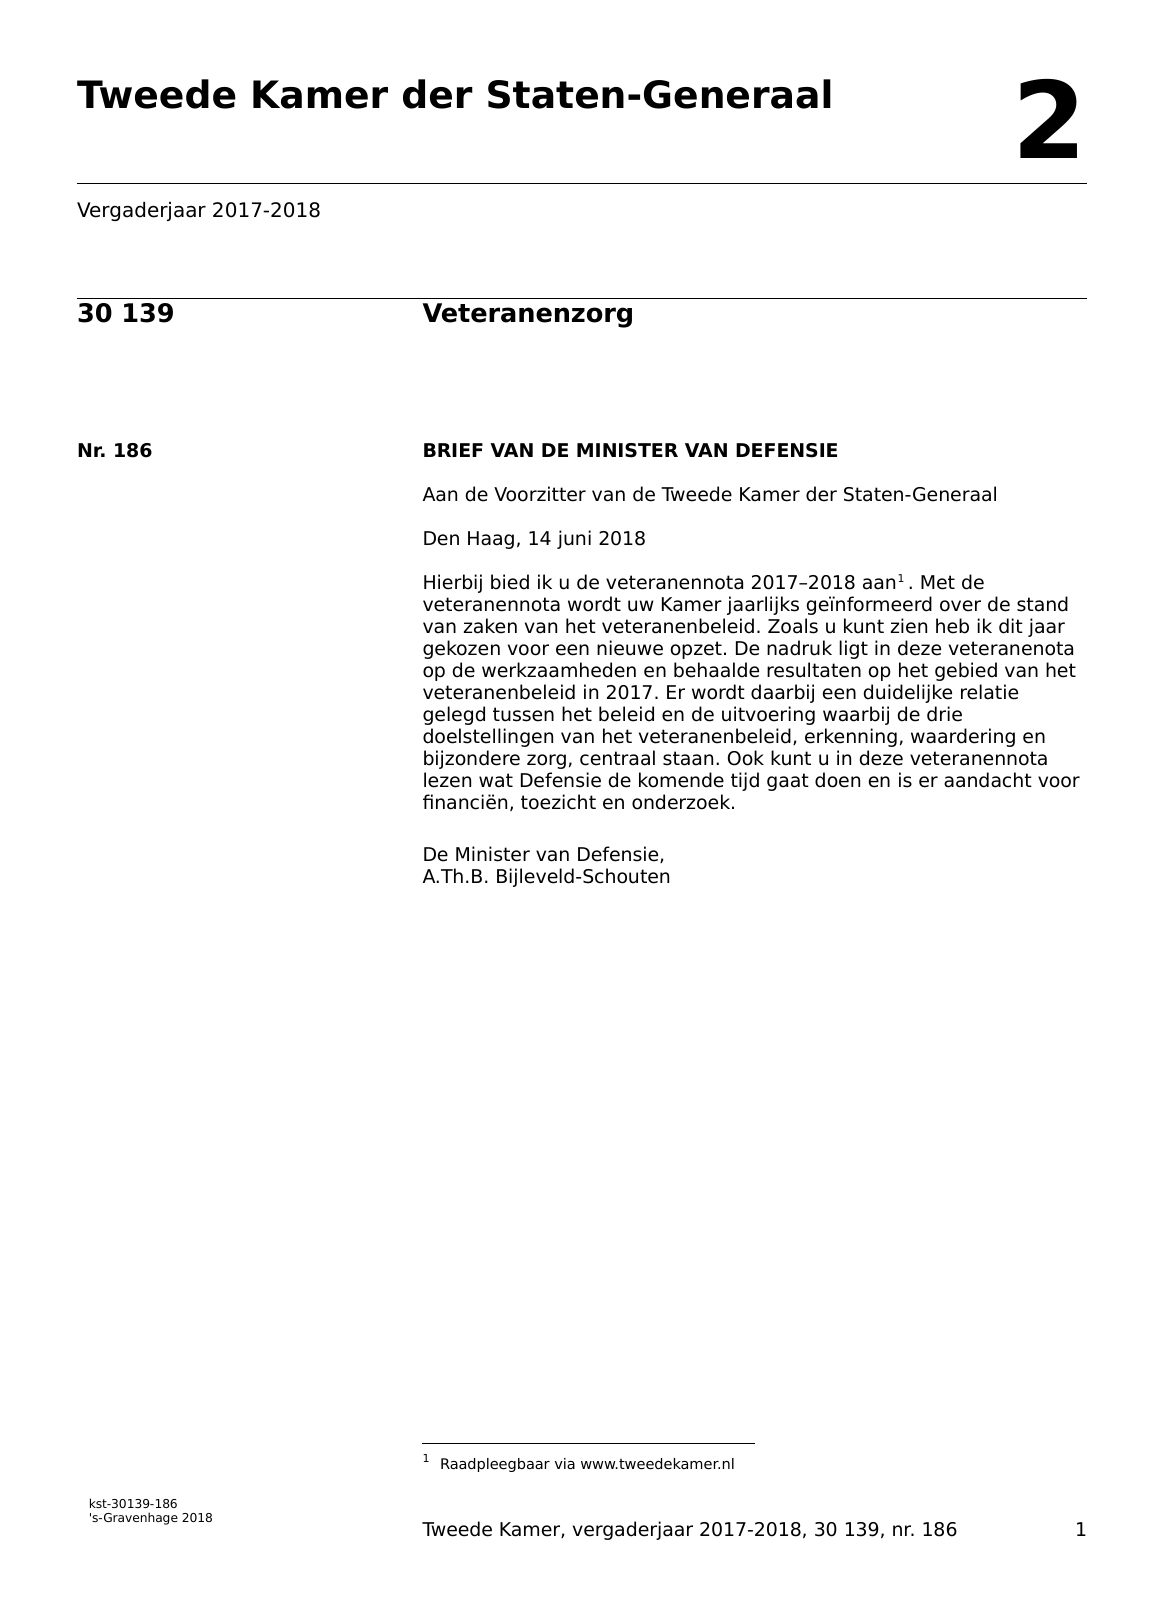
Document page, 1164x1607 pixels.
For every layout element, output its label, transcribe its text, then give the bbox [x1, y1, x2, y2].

table_cell Vergaderjaar 2017-2018 [77, 184, 1087, 298]
text Aan de Voorzitter van de Tweede Kamer der Staten-Generaal [422, 484, 1087, 506]
table_header Tweede Kamer der Staten-Generaal [77, 59, 886, 183]
text Hierbij bied ik u de veteranennota 2017–2018 aan. Met de veteranennota wordt uw Kamer jaarlijks geïnformeerd over de stand van zaken van het veteranenbeleid. Zoals u kunt zien heb ik dit jaar gekozen voor een nieuwe opzet. De nadruk ligt in deze veteranenota op de werkzaamheden en behaalde resultaten op het gebied van het veteranenbeleid in 2017. Er wordt daarbij een duidelijke relatie gelegd tussen het beleid en de uitvoering waarbij de drie doelstellingen van het veteranenbeleid, erkenning, waardering en bijzondere zorg, centraal staan. Ook kunt u in deze veteranennota lezen wat Defensie de komende tijd gaat doen en is er aandacht voor financiën, toezicht en onderzoek. [422, 572, 1087, 814]
text 's-Gravenhage 2018 [88, 1511, 323, 1525]
text Den Haag, 14 juni 2018 [422, 528, 1087, 550]
text kst-30139-186 [88, 1497, 323, 1511]
table_header 2 [886, 59, 1087, 183]
text Raadpleegbaar via www.tweedekamer.nl [422, 1452, 1087, 1474]
subtitle 30 139 Veteranenzorg [77, 299, 1087, 329]
text De Minister van Defensie, A.Th.B. Bijleveld-Schouten [422, 844, 1087, 888]
subtitle Nr. 186 BRIEF VAN DE MINISTER VAN DEFENSIE [77, 440, 1087, 462]
